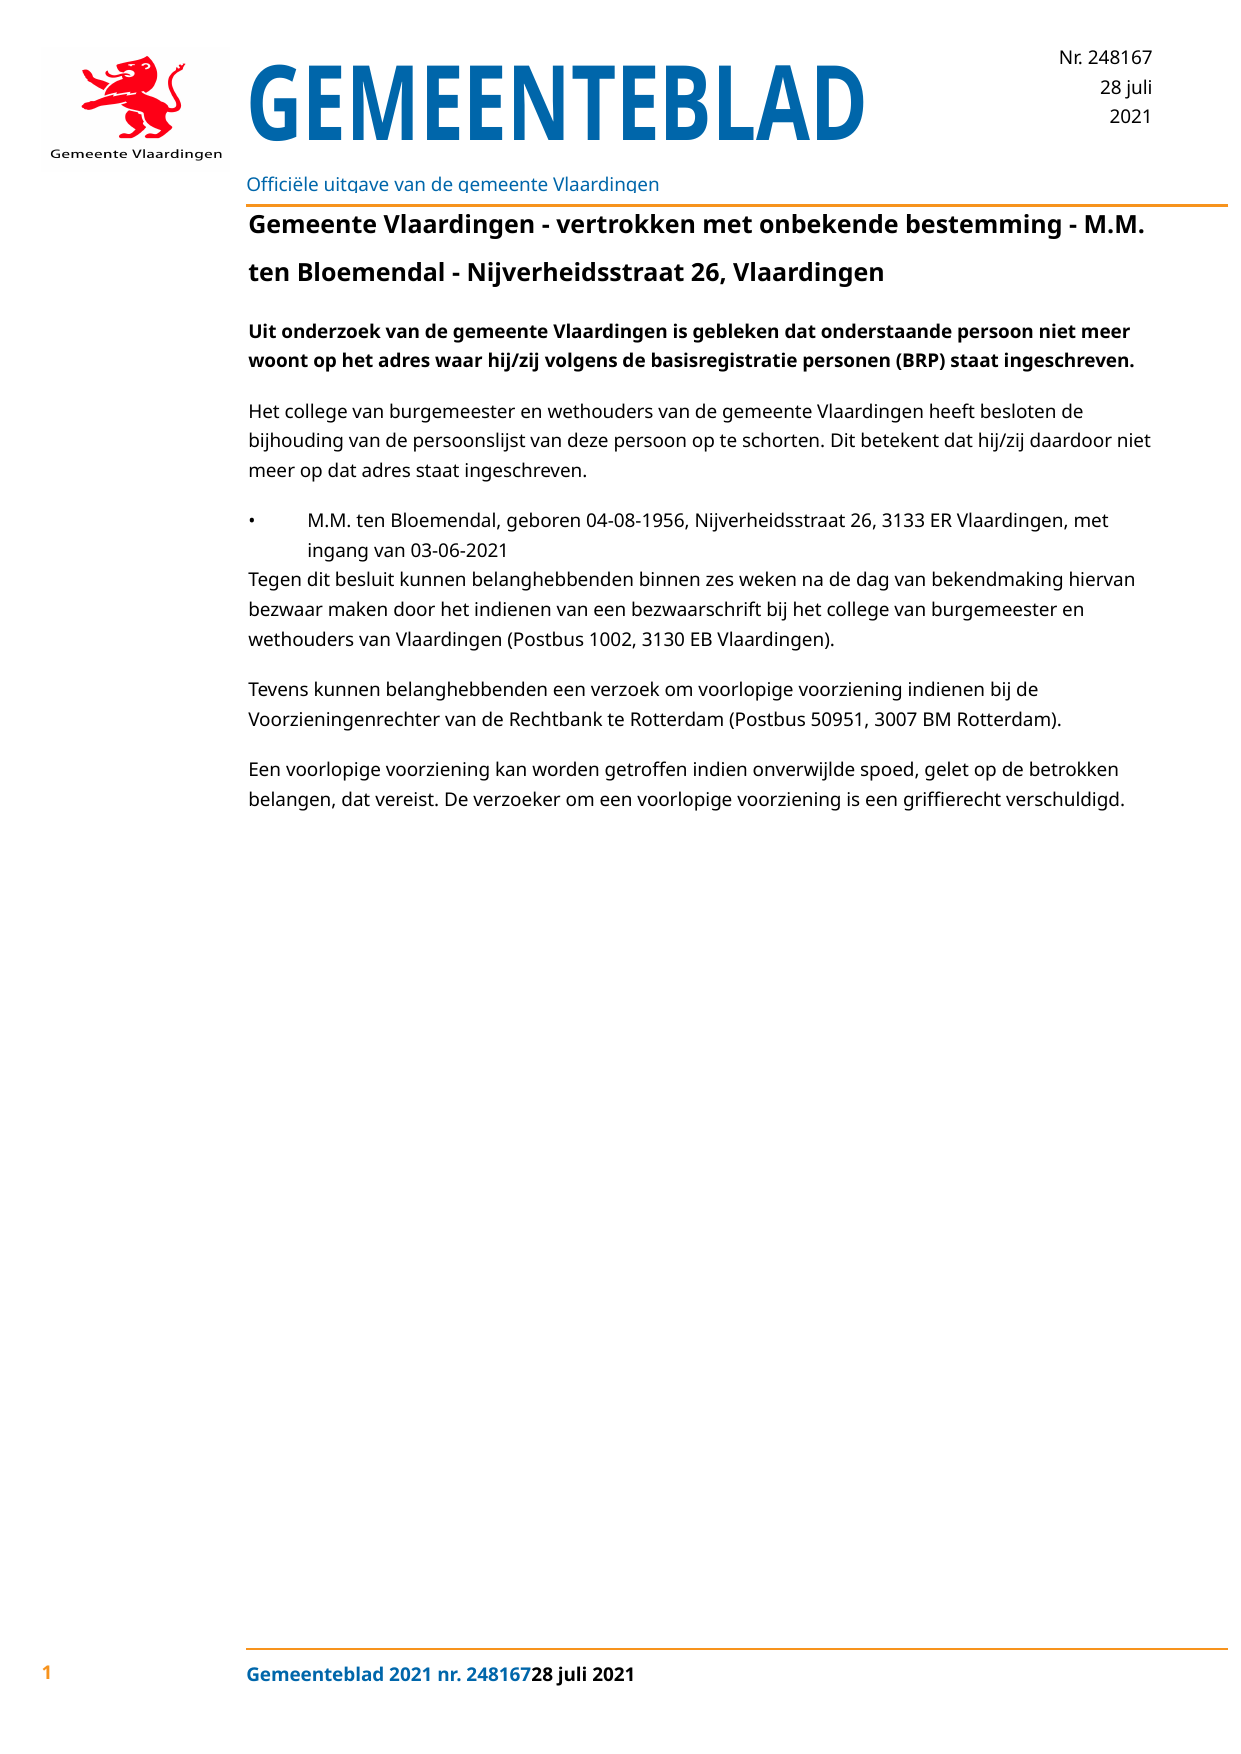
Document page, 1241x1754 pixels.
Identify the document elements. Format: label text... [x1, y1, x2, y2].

picture [41, 47, 231, 172]
text Een voorlopige voorziening kan worden getroffen indien onverwijlde spoed, gelet op de betrokken belangen, dat vereist. De verzoeker om een voorlopige voorziening is een griffierecht verschuldigd. [248, 756, 1152, 812]
list M.M. ten Bloemendal, geboren 04-08-1956, Nijverheidsstraat 26, 3133 ER Vlaardingen, met ingang van 03-06-2021 [248, 507, 1152, 563]
text Tevens kunnen belanghebbenden een verzoek om voorlopige voorziening indienen bij de Voorzieningenrechter van de Rechtbank te Rotterdam (Postbus 50951, 3007 BM Rotterdam). [248, 676, 1152, 732]
text Het college van burgemeester en wethouders van de gemeente Vlaardingen heeft besloten de bijhouding van de persoonslijst van deze persoon op te schorten. Dit betekent dat hij/zij daardoor niet meer op dat adres staat ingeschreven. [248, 398, 1152, 483]
text Gemeente Vlaardingen - vertrokken met onbekende bestemming - M.M. ten Bloemendal - Nijverheidsstraat 26, Vlaardingen [248, 207, 1152, 288]
text Tegen dit besluit kunnen belanghebbenden binnen zes weken na de dag van bekendmaking hiervan bezwaar maken door het indienen van een bezwaarschrift bij het college van burgemeester en wethouders van Vlaardingen (Postbus 1002, 3130 EB Vlaardingen). [248, 567, 1152, 652]
text Uit onderzoek van de gemeente Vlaardingen is gebleken dat onderstaande persoon niet meer woont op het adres waar hij/zij volgens de basisregistratie personen (BRP) staat ingeschreven. [248, 318, 1152, 373]
